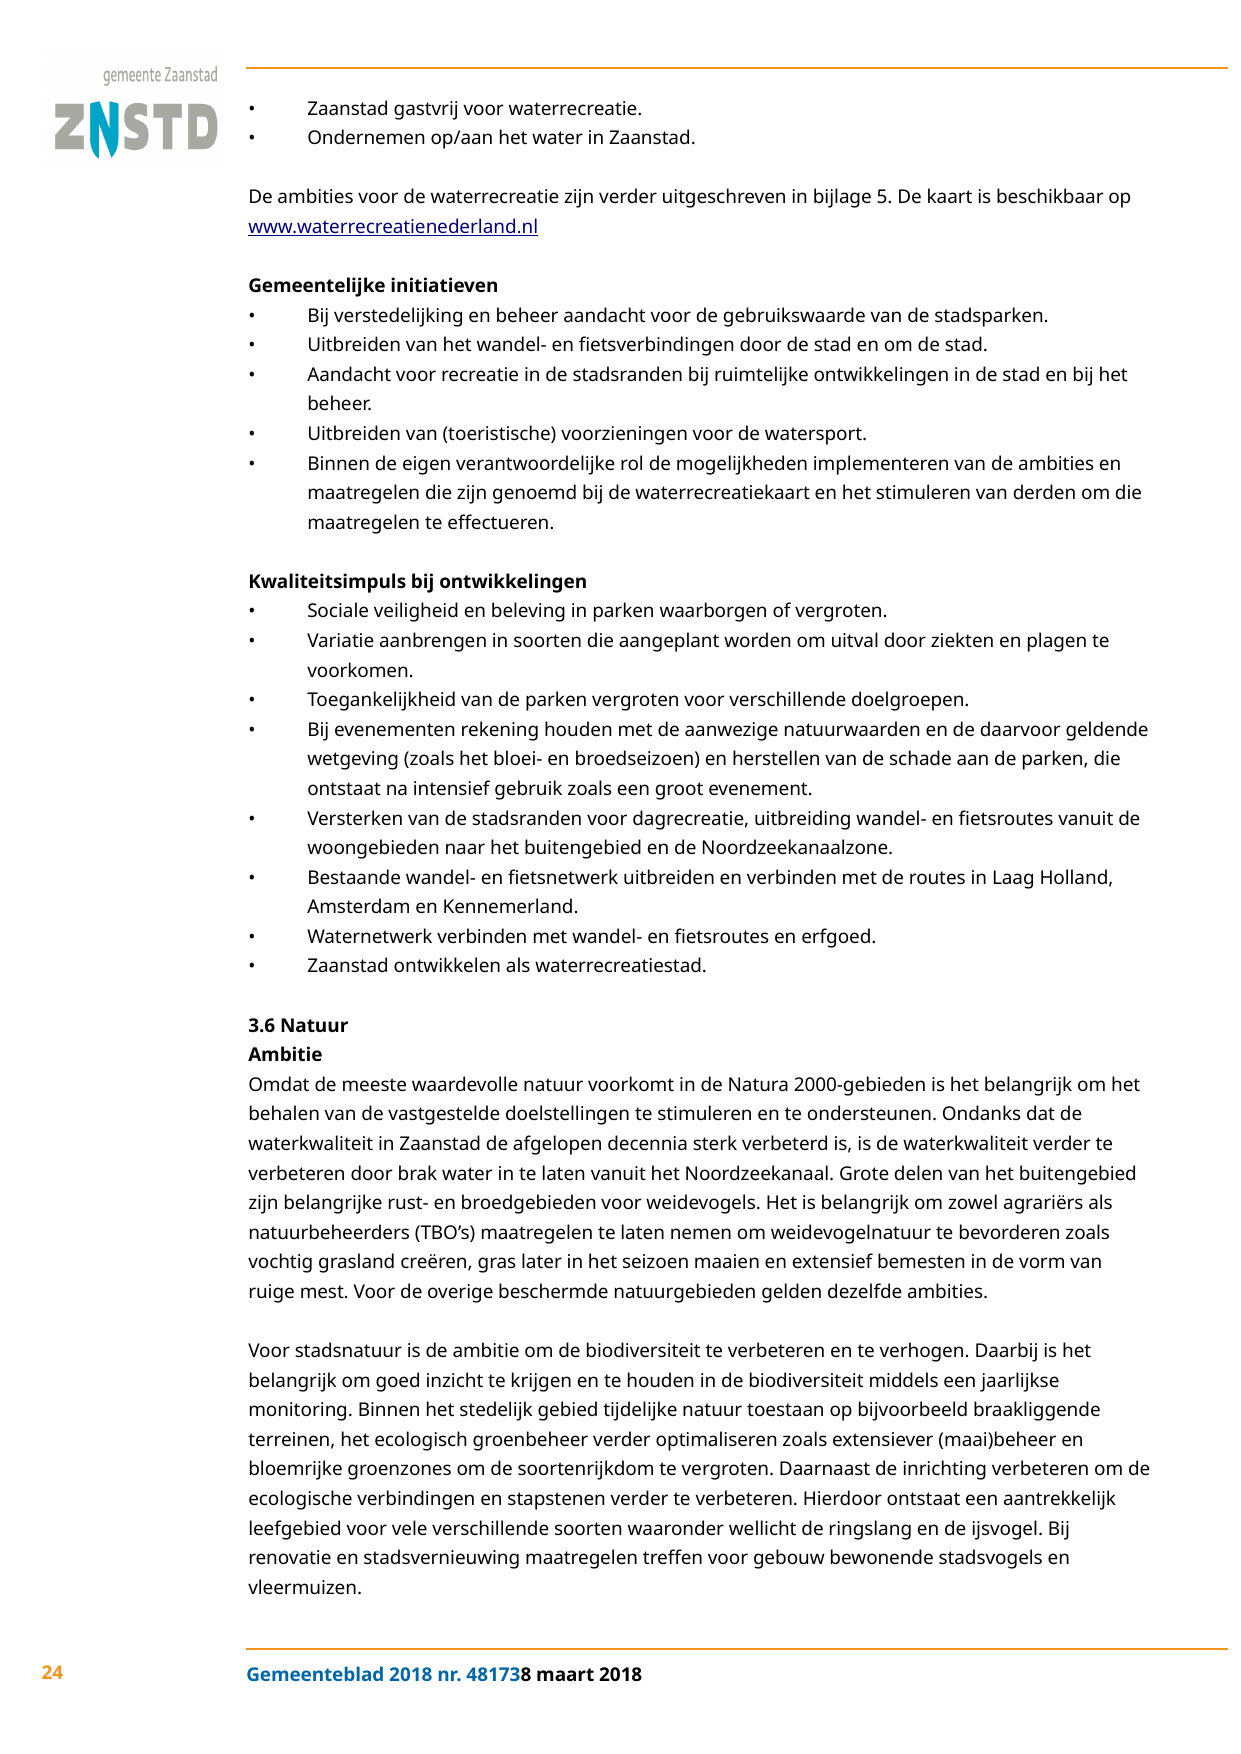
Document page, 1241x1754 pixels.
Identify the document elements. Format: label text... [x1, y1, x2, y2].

list Uitbreiden van (toeristische) voorzieningen voor de watersport. [248, 420, 1152, 446]
list Ondernemen op/aan het water in Zaanstad. [248, 124, 1152, 150]
text De ambities voor de waterrecreatie zijn verder uitgeschreven in bijlage 5. De kaart is beschikbaar op www.waterrecreatienederland.nl [248, 183, 1152, 239]
text Voor stadsnatuur is de ambitie om de biodiversiteit te verbeteren en te verhogen. Daarbij is het belangrijk om goed inzicht te krijgen en te houden in de biodiversiteit middels een jaarlijkse monitoring. Binnen het stedelijk gebied tijdelijke natuur toestaan op bijvoorbeeld braakliggende terreinen, het ecologisch groenbeheer verder optimaliseren zoals extensiever (maai)beheer en bloemrijke groenzones om de soortenrijkdom te vergroten. Daarnaast de inrichting verbeteren om de ecologische verbindingen en stapstenen verder te verbeteren. Hierdoor ontstaat een aantrekkelijk leefgebied voor vele verschillende soorten waaronder wellicht de ringslang en de ijsvogel. Bij renovatie en stadsvernieuwing maatregelen treffen voor gebouw bewonende stadsvogels en vleermuizen. [248, 1337, 1152, 1600]
list Aandacht voor recreatie in de stadsranden bij ruimtelijke ontwikkelingen in de stad en bij het beheer. [248, 361, 1152, 416]
text Omdat de meeste waardevolle natuur voorkomt in de Natura 2000-gebieden is het belangrijk om het behalen van de vastgestelde doelstellingen te stimuleren en te ondersteunen. Ondanks dat de waterkwaliteit in Zaanstad de afgelopen decennia sterk verbeterd is, is de waterkwaliteit verder te verbeteren door brak water in te laten vanuit het Noordzeekanaal. Grote delen van het buitengebied zijn belangrijke rust- en broedgebieden voor weidevogels. Het is belangrijk om zowel agrariërs als natuurbeheerders (TBO’s) maatregelen te laten nemen om weidevogelnatuur te bevorderen zoals vochtig grasland creëren, gras later in het seizoen maaien en extensief bemesten in de vorm van ruige mest. Voor de overige beschermde natuurgebieden gelden dezelfde ambities. [248, 1071, 1152, 1304]
picture [41, 47, 231, 172]
list Uitbreiden van het wandel- en fietsverbindingen door de stad en om de stad. [248, 331, 1152, 357]
list Zaanstad gastvrij voor waterrecreatie. [248, 95, 1152, 121]
text Kwaliteitsimpuls bij ontwikkelingen [248, 568, 1152, 594]
list Bij verstedelijking en beheer aandacht voor de gebruikswaarde van de stadsparken. [248, 302, 1152, 328]
text Ambitie [248, 1041, 1152, 1067]
list Waternetwerk verbinden met wandel- en fietsroutes en erfgoed. [248, 923, 1152, 949]
list Bestaande wandel- en fietsnetwerk uitbreiden en verbinden met de routes in Laag Holland, Amsterdam en Kennemerland. [248, 864, 1152, 919]
list Bij evenementen rekening houden met de aanwezige natuurwaarden en de daarvoor geldende wetgeving (zoals het bloei- en broedseizoen) en herstellen van de schade aan de parken, die ontstaat na intensief gebruik zoals een groot evenement. [248, 716, 1152, 801]
list Sociale veiligheid en beleving in parken waarborgen of vergroten. [248, 598, 1152, 623]
list Versterken van de stadsranden voor dagrecreatie, uitbreiding wandel- en fietsroutes vanuit de woongebieden naar het buitengebied en de Noordzeekanaalzone. [248, 805, 1152, 860]
list Variatie aanbrengen in soorten die aangeplant worden om uitval door ziekten en plagen te voorkomen. [248, 627, 1152, 683]
text 3.6 Natuur [248, 1012, 1152, 1038]
list Binnen de eigen verantwoordelijke rol de mogelijkheden implementeren van de ambities en maatregelen die zijn genoemd bij de waterrecreatiekaart en het stimuleren van derden om die maatregelen te effectueren. [248, 450, 1152, 535]
list Zaanstad ontwikkelen als waterrecreatiestad. [248, 953, 1152, 978]
list Toegankelijkheid van de parken vergroten voor verschillende doelgroepen. [248, 686, 1152, 712]
text Gemeentelijke initiatieven [248, 272, 1152, 298]
